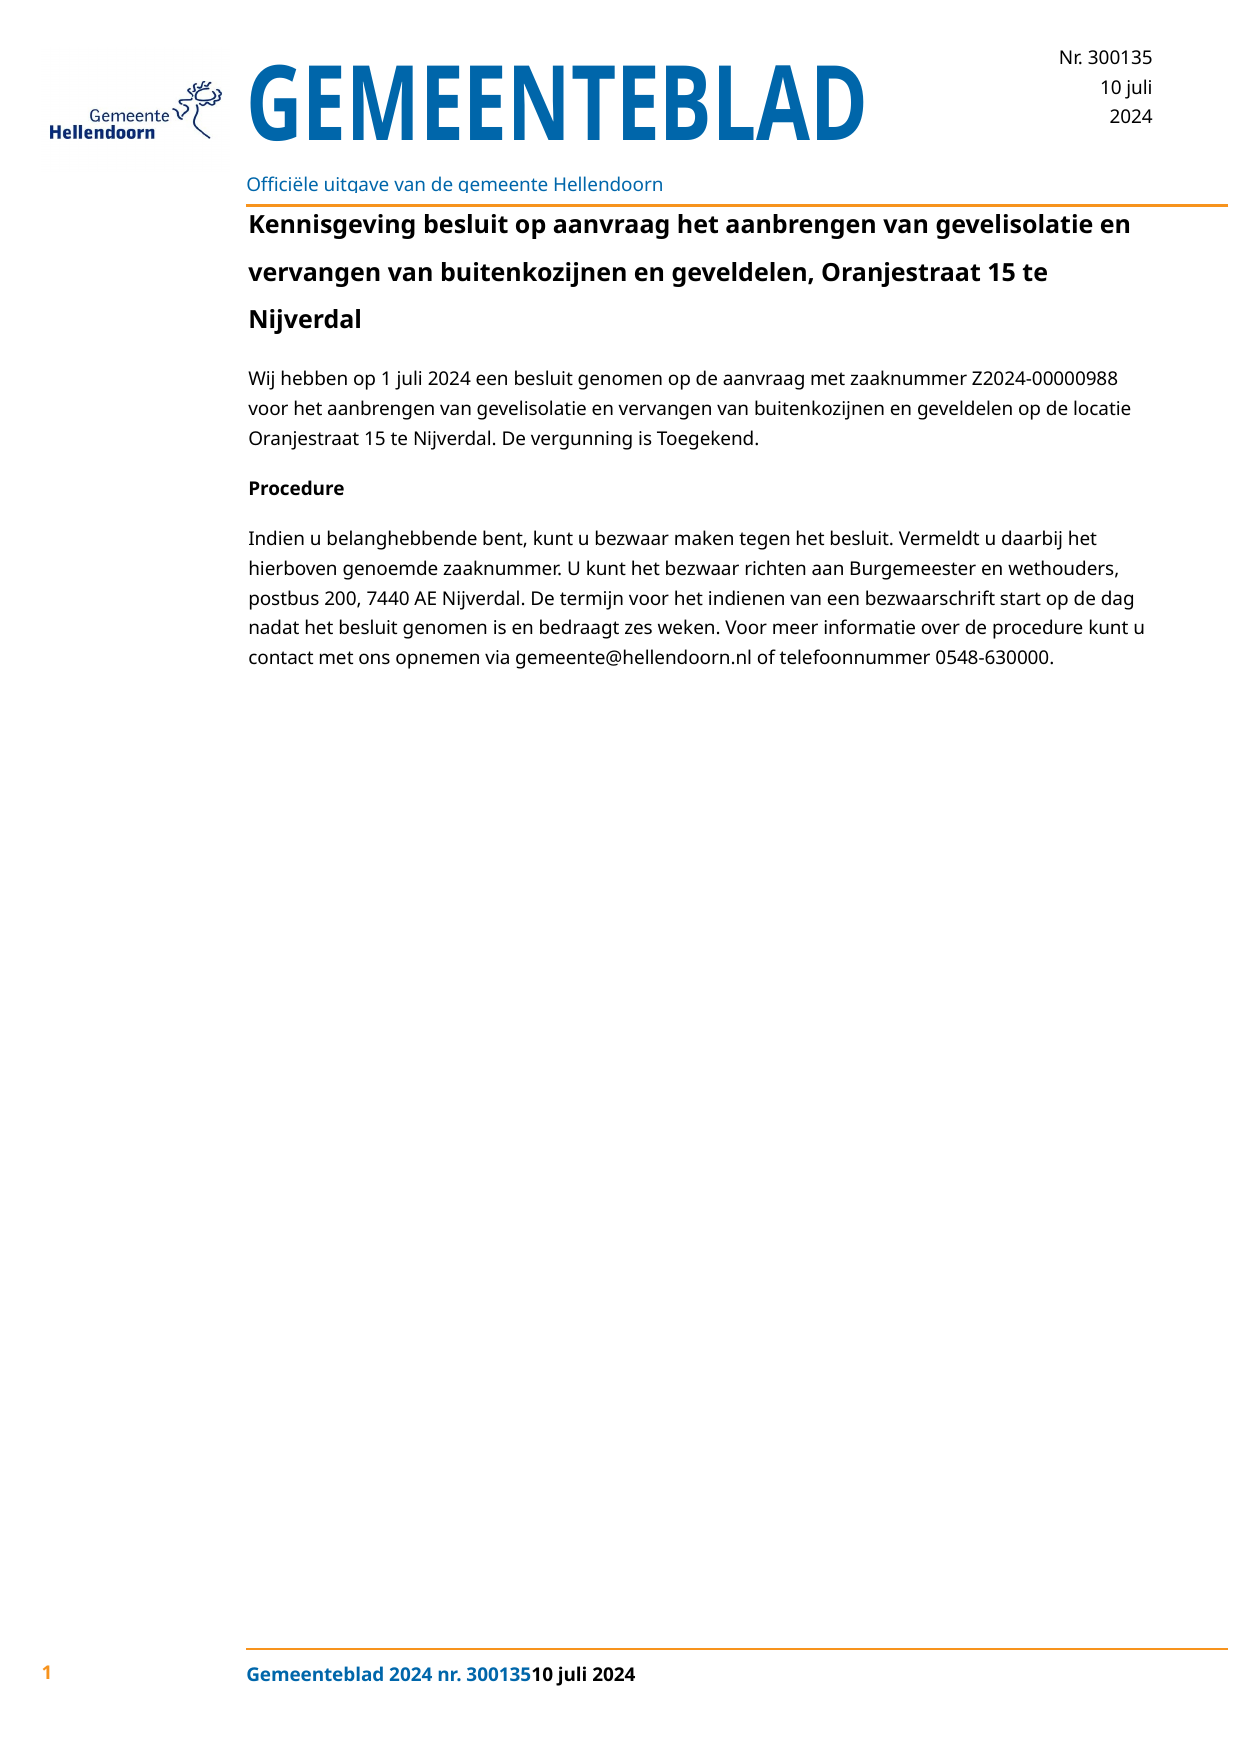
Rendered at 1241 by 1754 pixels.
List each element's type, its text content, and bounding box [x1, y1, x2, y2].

text Procedure [248, 475, 1152, 501]
text Indien u belanghebbende bent, kunt u bezwaar maken tegen het besluit. Vermeldt u daarbij het hierboven genoemde zaaknummer. U kunt het bezwaar richten aan Burgemeester en wethouders, postbus 200, 7440 AE Nijverdal. De termijn voor het indienen van een bezwaarschrift start op de dag nadat het besluit genomen is en bedraagt zes weken. Voor meer informatie over de procedure kunt u contact met ons opnemen via gemeente@hellendoorn.nl of telefoonnummer 0548-630000. [248, 526, 1152, 669]
text Kennisgeving besluit op aanvraag het aanbrengen van gevelisolatie en vervangen van buitenkozijnen en geveldelen, Oranjestraat 15 te Nijverdal [248, 207, 1152, 336]
picture [41, 47, 231, 172]
text Wij hebben op 1 juli 2024 een besluit genomen op de aanvraag met zaaknummer Z2024-00000988 voor het aanbrengen van gevelisolatie en vervangen van buitenkozijnen en geveldelen op de locatie Oranjestraat 15 te Nijverdal. De vergunning is Toegekend. [248, 366, 1152, 450]
